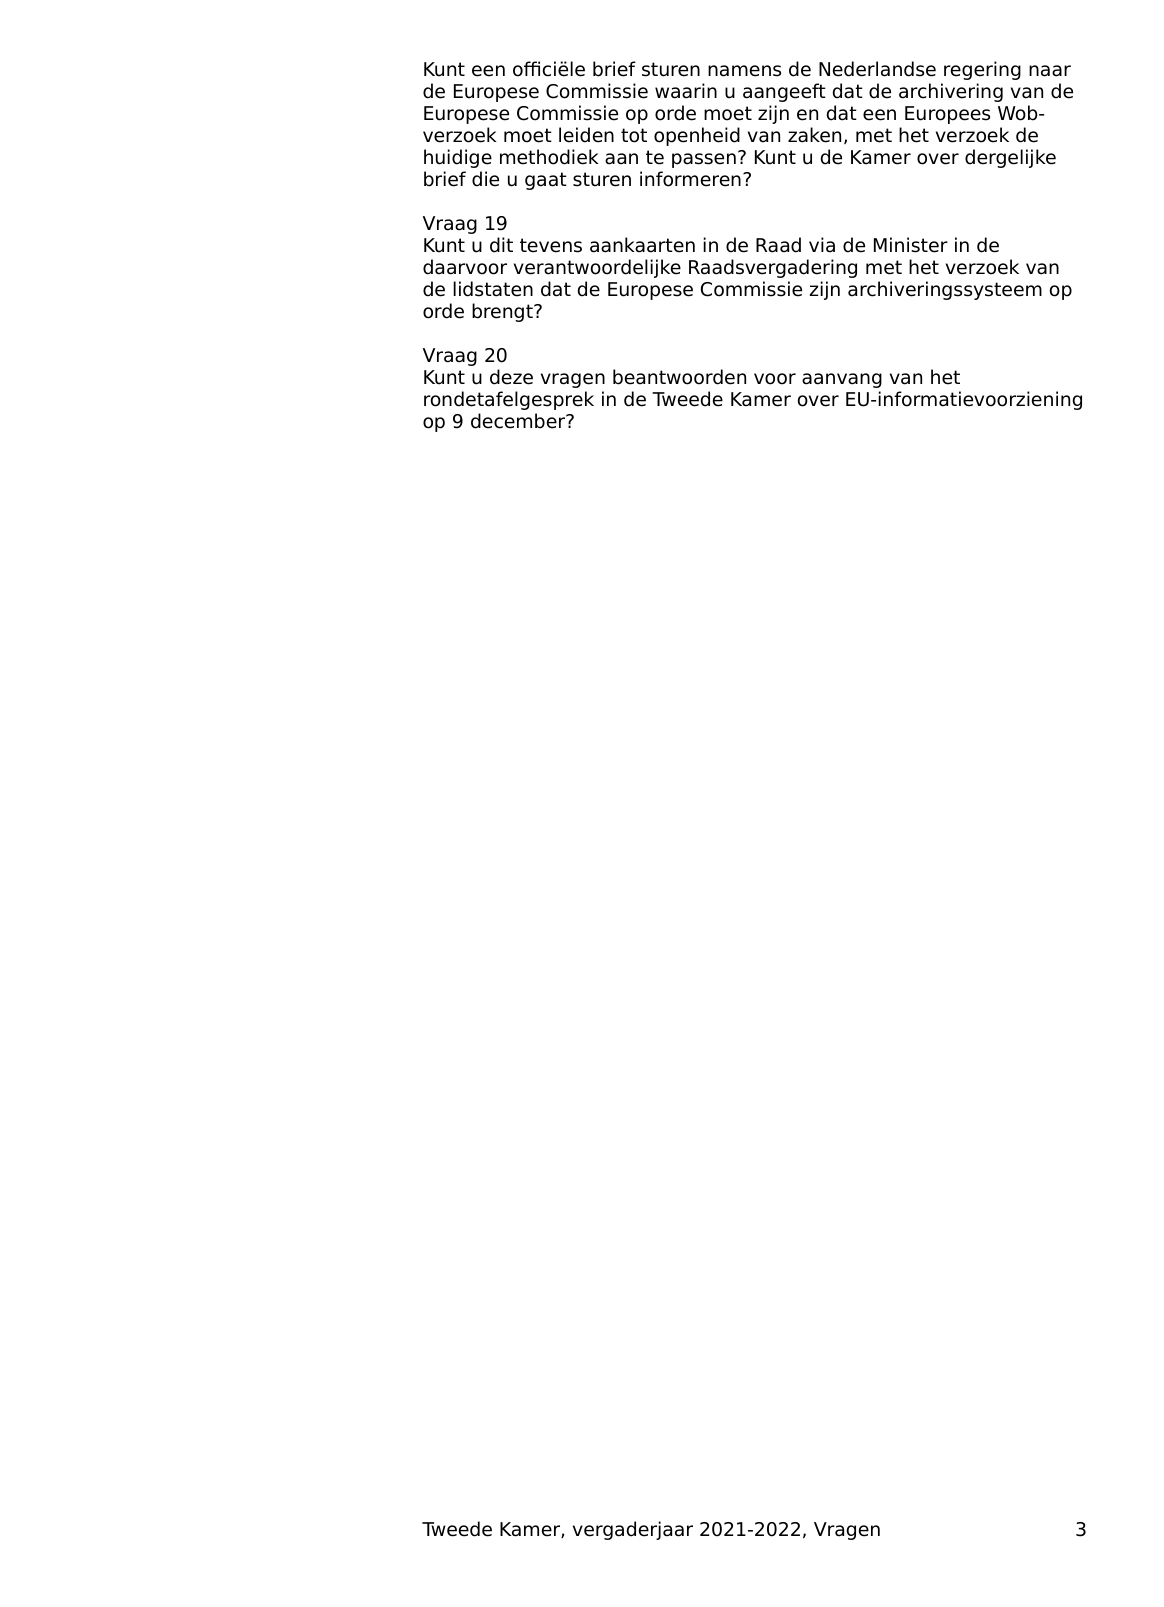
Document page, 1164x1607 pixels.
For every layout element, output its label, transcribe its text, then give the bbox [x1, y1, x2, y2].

text Kunt u deze vragen beantwoorden voor aanvang van het rondetafelgesprek in de Tweede Kamer over EU-informatievoorziening op 9 december? [422, 367, 1087, 433]
text Vraag 19 [422, 213, 1087, 235]
text Kunt een officiële brief sturen namens de Nederlandse regering naar de Europese Commissie waarin u aangeeft dat de archivering van de Europese Commissie op orde moet zijn en dat een Europees Wob-verzoek moet leiden tot openheid van zaken, met het verzoek de huidige methodiek aan te passen? Kunt u de Kamer over dergelijke brief die u gaat sturen informeren? [422, 59, 1087, 191]
text Kunt u dit tevens aankaarten in de Raad via de Minister in de daarvoor verantwoordelijke Raadsvergadering met het verzoek van de lidstaten dat de Europese Commissie zijn archiveringssysteem op orde brengt? [422, 235, 1087, 323]
text Vraag 20 [422, 345, 1087, 367]
